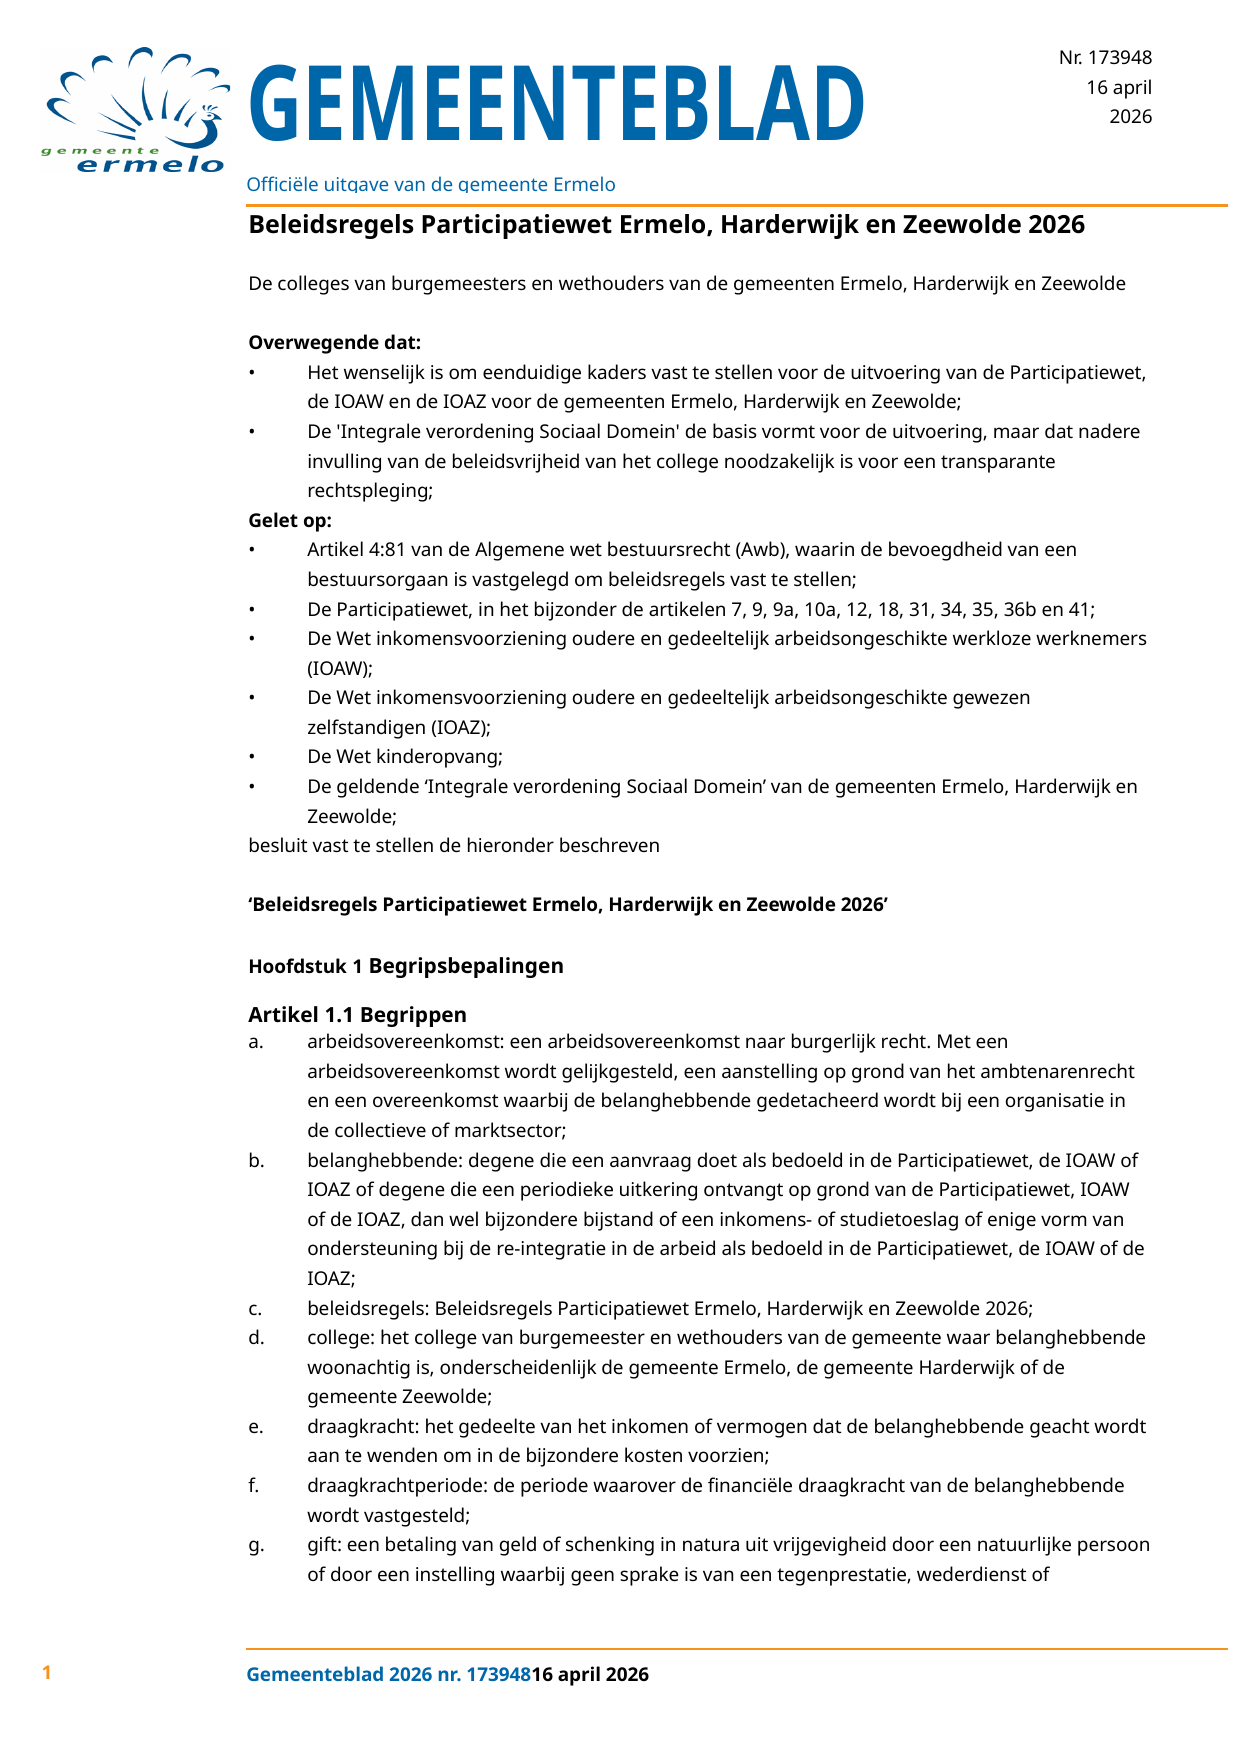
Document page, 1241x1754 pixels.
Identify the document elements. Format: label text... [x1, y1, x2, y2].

list De 'Integrale verordening Sociaal Domein' de basis vormt voor de uitvoering, maar dat nadere invulling van de beleidsvrijheid van het college noodzakelijk is voor een transparante rechtspleging; [248, 418, 1152, 503]
text Artikel 1.1 Begrippen [248, 1000, 1152, 1028]
list De Wet kinderopvang; [248, 744, 1152, 769]
list draagkrachtperiode: de periode waarover de financiële draagkracht van de belanghebbende wordt vastgesteld; [248, 1472, 1152, 1527]
list college: het college van burgemeester en wethouders van de gemeente waar belanghebbende woonachtig is, onderscheidenlijk de gemeente Ermelo, de gemeente Harderwijk of de gemeente Zeewolde; [248, 1324, 1152, 1409]
text Overwegende dat: [248, 329, 1152, 355]
list De Wet inkomensvoorziening oudere en gedeeltelijk arbeidsongeschikte werkloze werknemers (IOAW); [248, 625, 1152, 681]
text Gelet op: [248, 507, 1152, 533]
list beleidsregels: Beleidsregels Participatiewet Ermelo, Harderwijk en Zeewolde 2026; [248, 1295, 1152, 1320]
list De Participatiewet, in het bijzonder de artikelen 7, 9, 9a, 10a, 12, 18, 31, 34, 35, 36b en 41; [248, 596, 1152, 621]
list gift: een betaling van geld of schenking in natura uit vrijgevigheid door een natuurlijke persoon of door een instelling waarbij geen sprake is van een tegenprestatie, wederdienst of [248, 1531, 1152, 1587]
text ‘Beleidsregels Participatiewet Ermelo, Harderwijk en Zeewolde 2026’ [248, 892, 1152, 917]
text Beleidsregels Participatiewet Ermelo, Harderwijk en Zeewolde 2026 [248, 207, 1152, 241]
list arbeidsovereenkomst: een arbeidsovereenkomst naar burgerlijk recht. Met een arbeidsovereenkomst wordt gelijkgesteld, een aanstelling op grond van het ambtenarenrecht en een overeenkomst waarbij de belanghebbende gedetacheerd wordt bij een organisatie in de collectieve of marktsector; [248, 1028, 1152, 1143]
list Het wenselijk is om eenduidige kaders vast te stellen voor de uitvoering van de Participatiewet, de IOAW en de IOAZ voor de gemeenten Ermelo, Harderwijk en Zeewolde; [248, 359, 1152, 414]
picture [41, 47, 231, 172]
list De geldende ‘Integrale verordening Sociaal Domein’ van de gemeenten Ermelo, Harderwijk en Zeewolde; [248, 773, 1152, 828]
list belanghebbende: degene die een aanvraag doet als bedoeld in de Participatiewet, de IOAW of IOAZ of degene die een periodieke uitkering ontvangt op grond van de Participatiewet, IOAW of de IOAZ, dan wel bijzondere bijstand of een inkomens- of studietoeslag of enige vorm van ondersteuning bij de re-integratie in de arbeid als bedoeld in de Participatiewet, de IOAW of de IOAZ; [248, 1147, 1152, 1291]
text besluit vast te stellen de hieronder beschreven [248, 832, 1152, 858]
text Hoofdstuk 1 Begripsbepalingen [248, 951, 1152, 979]
text De colleges van burgemeesters en wethouders van de gemeenten Ermelo, Harderwijk en Zeewolde [248, 270, 1152, 296]
list De Wet inkomensvoorziening oudere en gedeeltelijk arbeidsongeschikte gewezen zelfstandigen (IOAZ); [248, 684, 1152, 740]
list Artikel 4:81 van de Algemene wet bestuursrecht (Awb), waarin de bevoegdheid van een bestuursorgaan is vastgelegd om beleidsregels vast te stellen; [248, 537, 1152, 592]
list draagkracht: het gedeelte van het inkomen of vermogen dat de belanghebbende geacht wordt aan te wenden om in de bijzondere kosten voorzien; [248, 1413, 1152, 1468]
